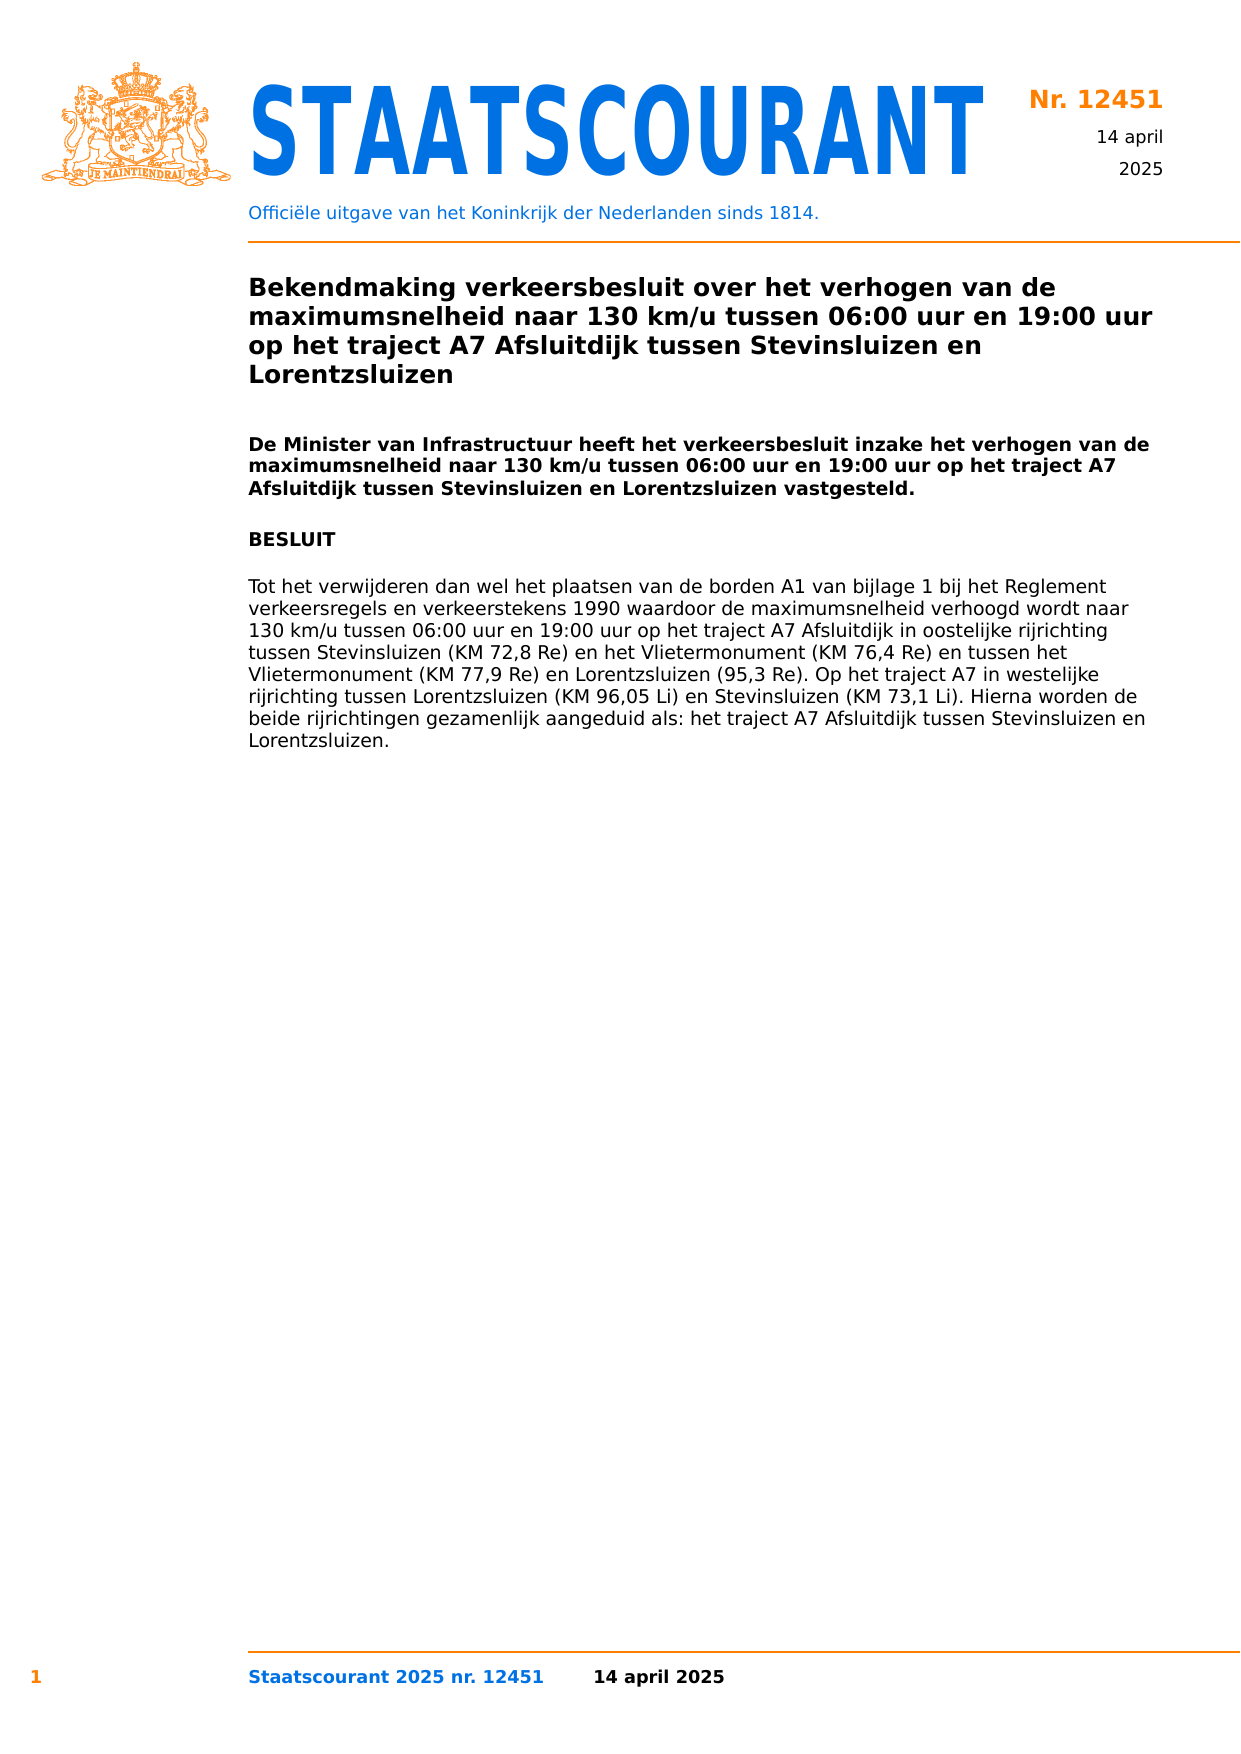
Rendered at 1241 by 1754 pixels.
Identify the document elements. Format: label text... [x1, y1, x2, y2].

table_header [25, 62, 248, 241]
table_cell 2025 [998, 153, 1240, 203]
text De Minister van Infrastructuur heeft het verkeersbesluit inzake het verhogen van de maximumsnelheid naar 130 km/u tussen 06:00 uur en 19:00 uur op het traject A7 Afsluitdijk tussen Stevinsluizen en Lorentzsluizen vastgesteld. [248, 433, 1163, 499]
subtitle BESLUIT [248, 529, 1163, 551]
text Tot het verwijderen dan wel het plaatsen van de borden A1 van bijlage 1 bij het Reglement verkeersregels en verkeerstekens 1990 waardoor de maximumsnelheid verhoogd wordt naar 130 km/u tussen 06:00 uur en 19:00 uur op het traject A7 Afsluitdijk in oostelijke rijrichting tussen Stevinsluizen (KM 72,8 Re) en het Vlietermonument (KM 76,4 Re) en tussen het Vlietermonument (KM 77,9 Re) en Lorentzsluizen (95,3 Re). Op het traject A7 in westelijke rijrichting tussen Lorentzsluizen (KM 96,05 Li) en Stevinsluizen (KM 73,1 Li). Hierna worden de beide rijrichtingen gezamenlijk aangeduid als: het traject A7 Afsluitdijk tussen Stevinsluizen en Lorentzsluizen. [248, 576, 1163, 752]
table_cell 14 april [998, 121, 1240, 153]
table_header Nr. 12451 [998, 62, 1240, 121]
table_cell Officiële uitgave van het Koninkrijk der Nederlanden sinds 1814. [248, 203, 1240, 241]
subtitle Bekendmaking verkeersbesluit over het verhogen van de maximumsnelheid naar 130 km/u tussen 06:00 uur en 19:00 uur op het traject A7 Afsluitdijk tussen Stevinsluizen en Lorentzsluizen [248, 273, 1163, 390]
table_header STAATSCOURANT [248, 62, 998, 203]
picture [41, 62, 231, 186]
